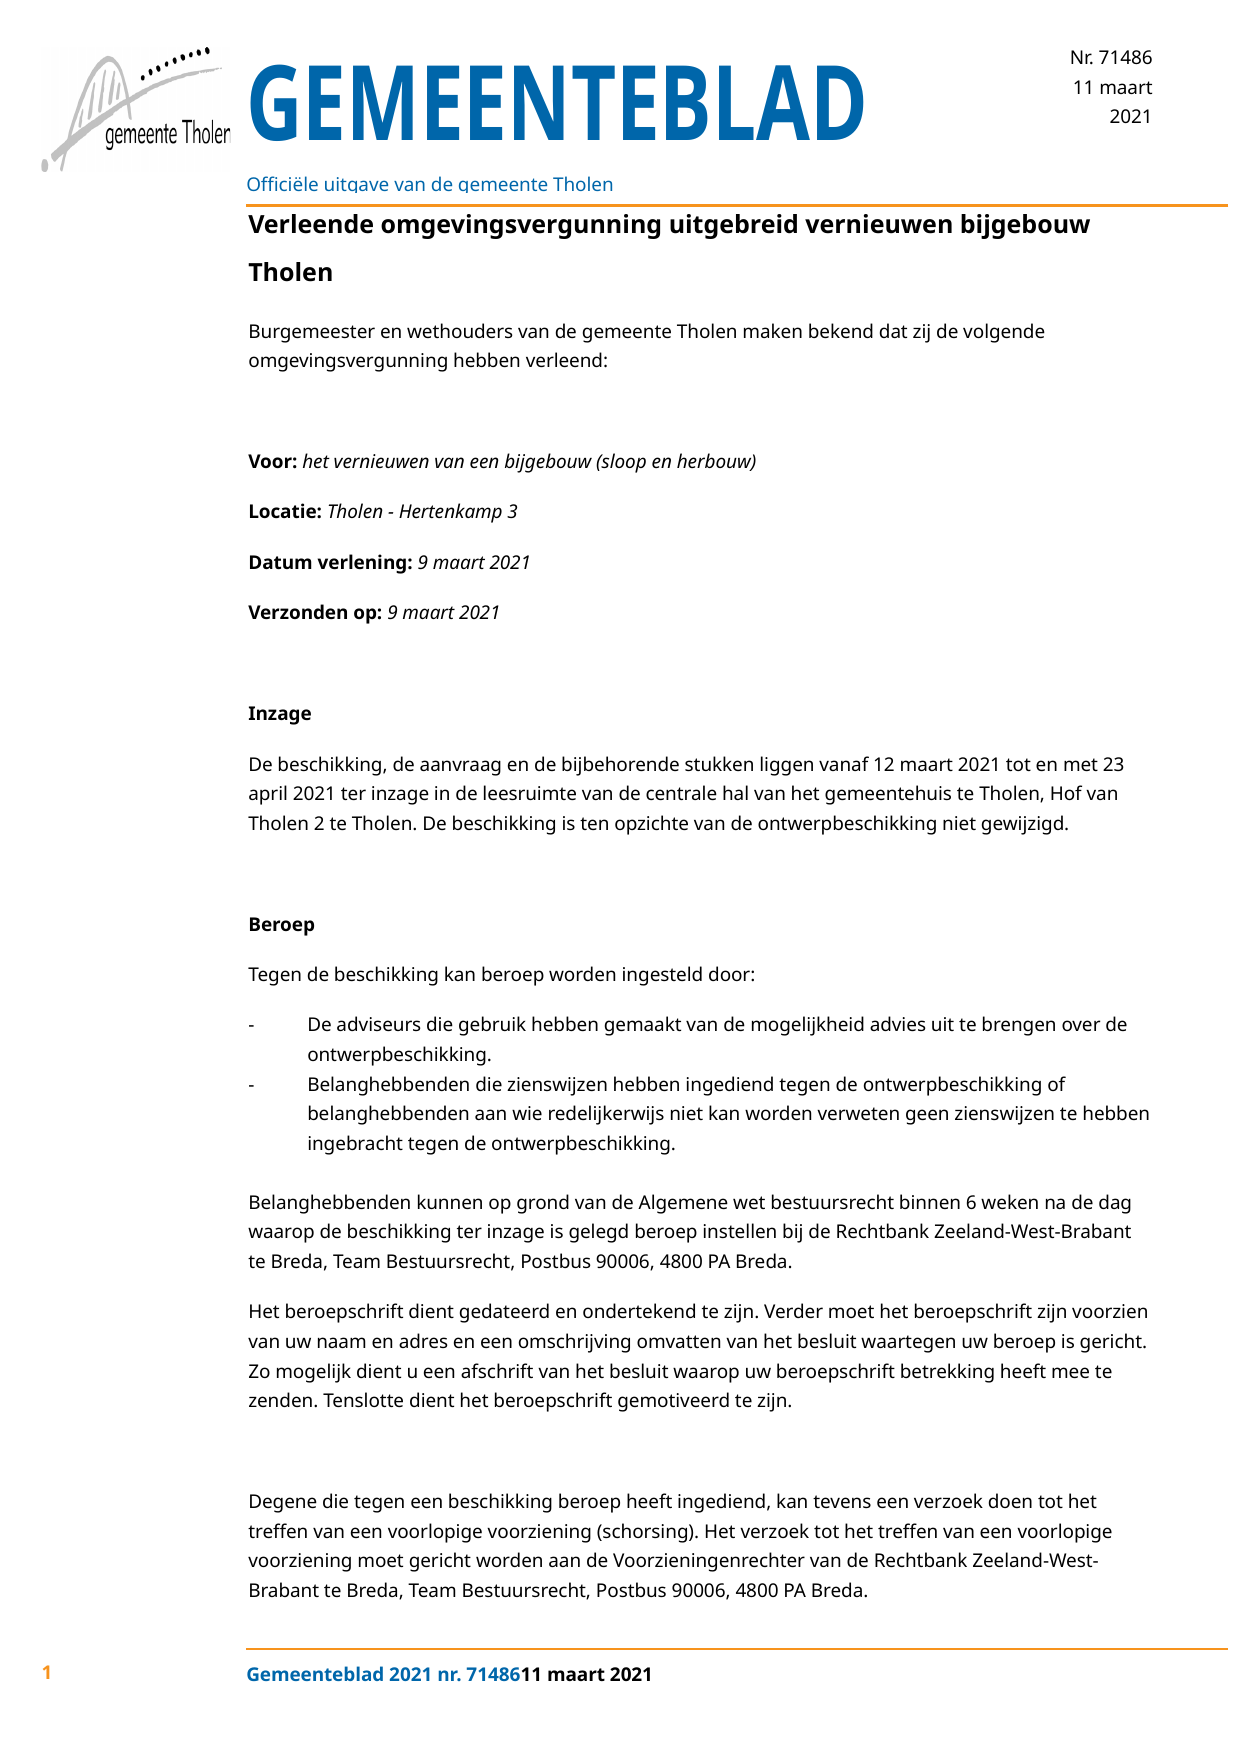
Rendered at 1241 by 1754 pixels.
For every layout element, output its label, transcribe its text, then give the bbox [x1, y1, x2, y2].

text Degene die tegen een beschikking beroep heeft ingediend, kan tevens een verzoek doen tot het treffen van een voorlopige voorziening (schorsing). Het verzoek tot het treffen van een voorlopige voorziening moet gericht worden aan de Voorzieningenrechter van de Rechtbank Zeeland-West-Brabant te Breda, Team Bestuursrecht, Postbus 90006, 4800 PA Breda. [248, 1488, 1152, 1603]
picture [41, 47, 231, 172]
text Locatie: Tholen - Hertenkamp 3 [248, 499, 1152, 524]
text Inzage [248, 700, 1152, 726]
text Belanghebbenden kunnen op grond van de Algemene wet bestuursrecht binnen 6 weken na de dag waarop de beschikking ter inzage is gelegd beroep instellen bij de Rechtbank Zeeland-West-Brabant te Breda, Team Bestuursrecht, Postbus 90006, 4800 PA Breda. [248, 1189, 1152, 1274]
text De beschikking, de aanvraag en de bijbehorende stukken liggen vanaf 12 maart 2021 tot en met 23 april 2021 ter inzage in de leesruimte van de centrale hal van het gemeentehuis te Tholen, Hof van Tholen 2 te Tholen. De beschikking is ten opzichte van de ontwerpbeschikking niet gewijzigd. [248, 751, 1152, 836]
text Verzonden op: 9 maart 2021 [248, 599, 1152, 625]
text Burgemeester en wethouders van de gemeente Tholen maken bekend dat zij de volgende omgevingsvergunning hebben verleend: [248, 318, 1152, 373]
text Verleende omgevingsvergunning uitgebreid vernieuwen bijgebouw Tholen [248, 207, 1152, 288]
text Voor: het vernieuwen van een bijgebouw (sloop en herbouw) [248, 448, 1152, 474]
text Beroep [248, 911, 1152, 937]
text Datum verlening: 9 maart 2021 [248, 549, 1152, 575]
list Belanghebbenden die zienswijzen hebben ingediend tegen de ontwerpbeschikking of belanghebbenden aan wie redelijkerwijs niet kan worden verweten geen zienswijzen te hebben ingebracht tegen de ontwerpbeschikking. [248, 1071, 1152, 1156]
list De adviseurs die gebruik hebben gemaakt van de mogelijkheid advies uit te brengen over de ontwerpbeschikking. [248, 1012, 1152, 1067]
text Tegen de beschikking kan beroep worden ingesteld door: [248, 961, 1152, 987]
text Het beroepschrift dient gedateerd en ondertekend te zijn. Verder moet het beroepschrift zijn voorzien van uw naam en adres en een omschrijving omvatten van het besluit waartegen uw beroep is gericht. Zo mogelijk dient u een afschrift van het besluit waarop uw beroepschrift betrekking heeft mee te zenden. Tenslotte dient het beroepschrift gemotiveerd te zijn. [248, 1299, 1152, 1413]
